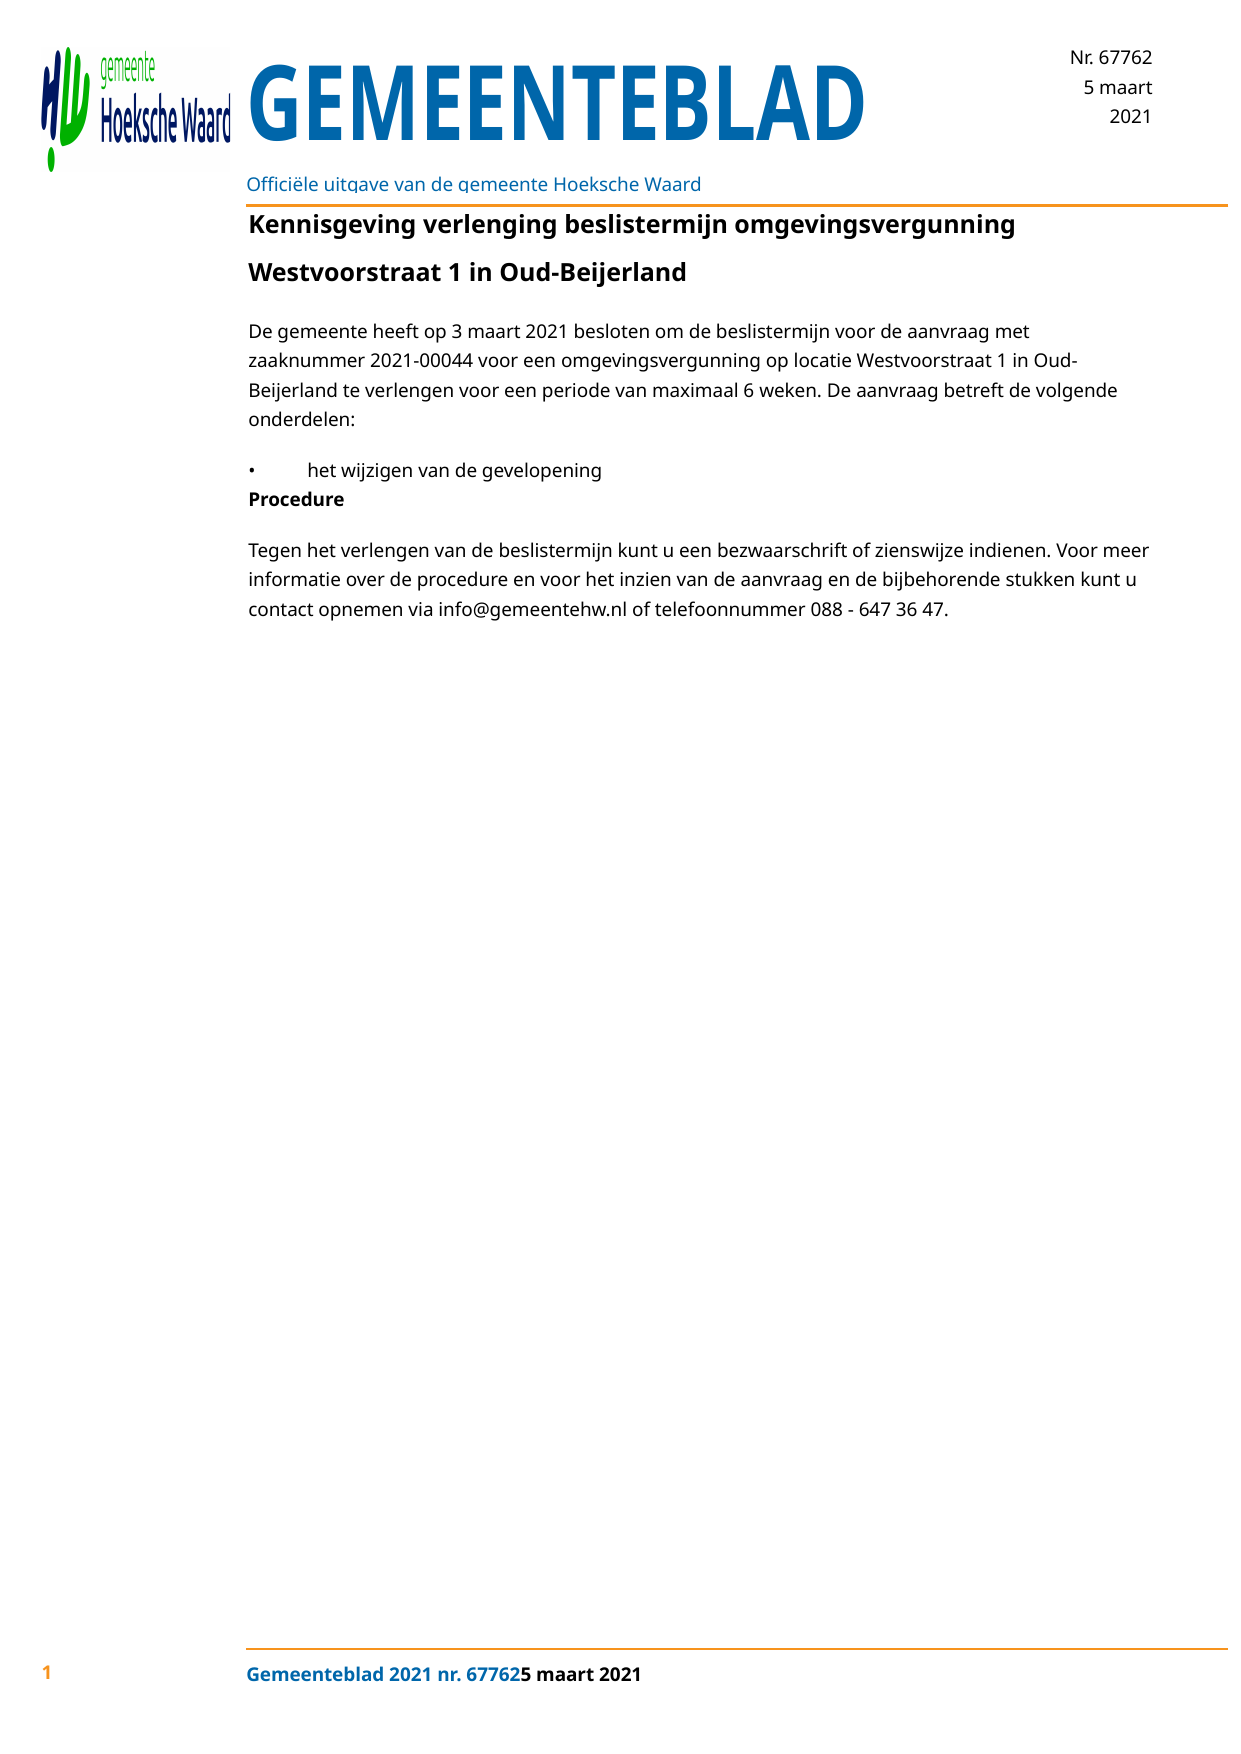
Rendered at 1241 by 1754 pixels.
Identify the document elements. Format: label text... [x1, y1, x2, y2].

text Procedure [248, 487, 1152, 512]
text Kennisgeving verlenging beslistermijn omgevingsvergunning Westvoorstraat 1 in Oud-Beijerland [248, 207, 1152, 288]
text Tegen het verlengen van de beslistermijn kunt u een bezwaarschrift of zienswijze indienen. Voor meer informatie over de procedure en voor het inzien van de aanvraag en de bijbehorende stukken kunt u contact opnemen via info@gemeentehw.nl of telefoonnummer 088 - 647 36 47. [248, 537, 1152, 622]
list het wijzigen van de gevelopening [248, 457, 1152, 483]
text De gemeente heeft op 3 maart 2021 besloten om de beslistermijn voor de aanvraag met zaaknummer 2021-00044 voor een omgevingsvergunning op locatie Westvoorstraat 1 in Oud-Beijerland te verlengen voor een periode van maximaal 6 weken. De aanvraag betreft de volgende onderdelen: [248, 318, 1152, 432]
picture [41, 47, 231, 172]
